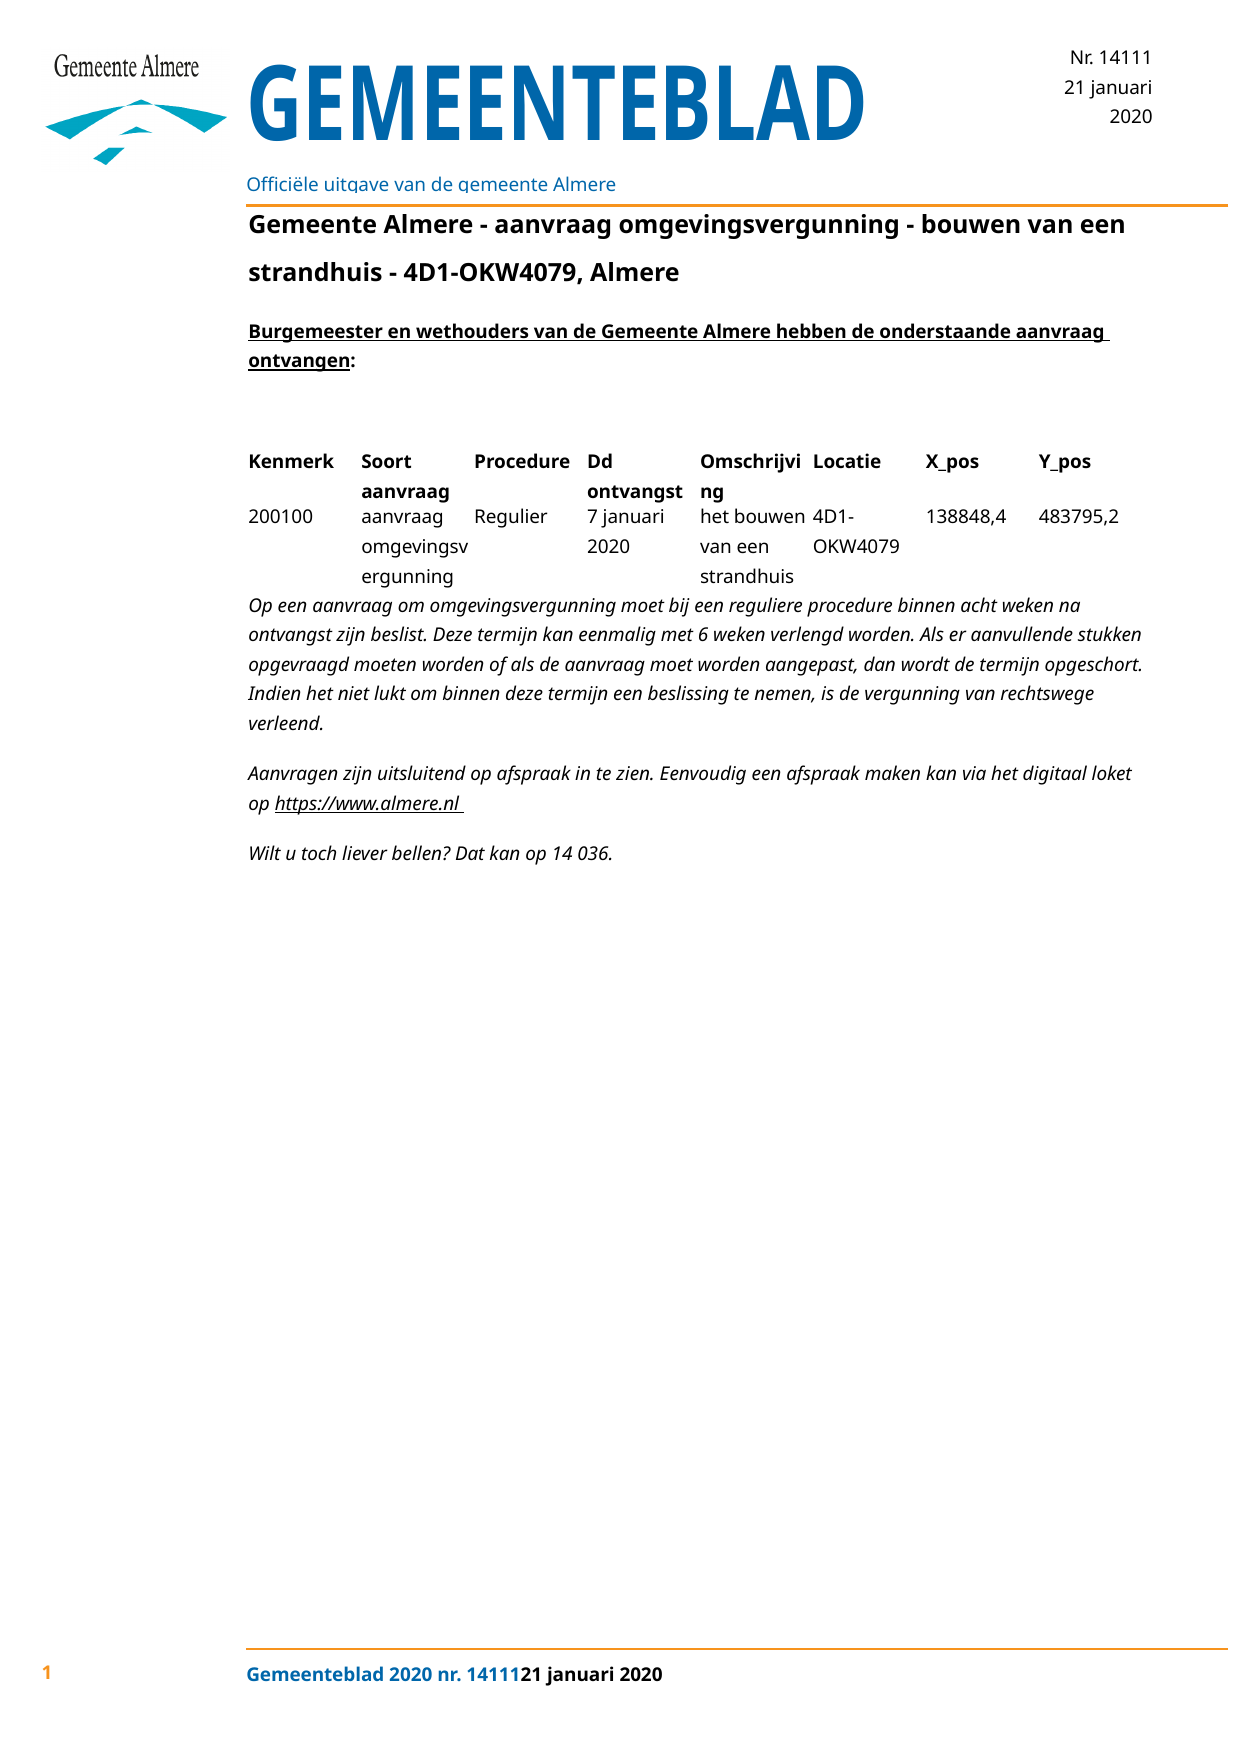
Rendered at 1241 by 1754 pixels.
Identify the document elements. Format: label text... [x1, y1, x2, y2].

table_cell 7 januari 2020 [587, 504, 700, 589]
table_cell aanvraag omgevingsvergunning [361, 504, 474, 589]
text Gemeente Almere - aanvraag omgevingsvergunning - bouwen van een strandhuis - 4D1-OKW4079, Almere [248, 207, 1152, 288]
text Aanvragen zijn uitsluitend op afspraak in te zien. Eenvoudig een afspraak maken kan via het digitaal loket op https://www.almere.nl [248, 761, 1152, 816]
table_cell 483795,2 [1039, 504, 1152, 589]
table_header Locatie [813, 449, 926, 504]
table_header Kenmerk [248, 449, 361, 504]
text Op een aanvraag om omgevingsvergunning moet bij een reguliere procedure binnen acht weken na ontvangst zijn beslist. Deze termijn kan eenmalig met 6 weken verlengd worden. Als er aanvullende stukken opgevraagd moeten worden of als de aanvraag moet worden aangepast, dan wordt de termijn opgeschort. Indien het niet lukt om binnen deze termijn een beslissing te nemen, is de vergunning van rechtswege verleend. [248, 592, 1152, 736]
table_header Procedure [474, 449, 587, 504]
picture [41, 47, 231, 172]
table_header Omschrijving [700, 449, 813, 504]
table_header X_pos [926, 449, 1038, 504]
table_header Dd ontvangst [587, 449, 700, 504]
table_cell Regulier [474, 504, 587, 589]
table_header Soort aanvraag [361, 449, 474, 504]
table_cell 4D1-OKW4079 [813, 504, 926, 589]
text Burgemeester en wethouders van de Gemeente Almere hebben de onderstaande aanvraag ontvangen: [248, 318, 1152, 373]
table_cell het bouwen van een strandhuis [700, 504, 813, 589]
table_header Y_pos [1039, 449, 1152, 504]
table_cell 200100 [248, 504, 361, 589]
text Wilt u toch liever bellen? Dat kan op 14 036. [248, 841, 1152, 866]
table_cell 138848,4 [926, 504, 1038, 589]
